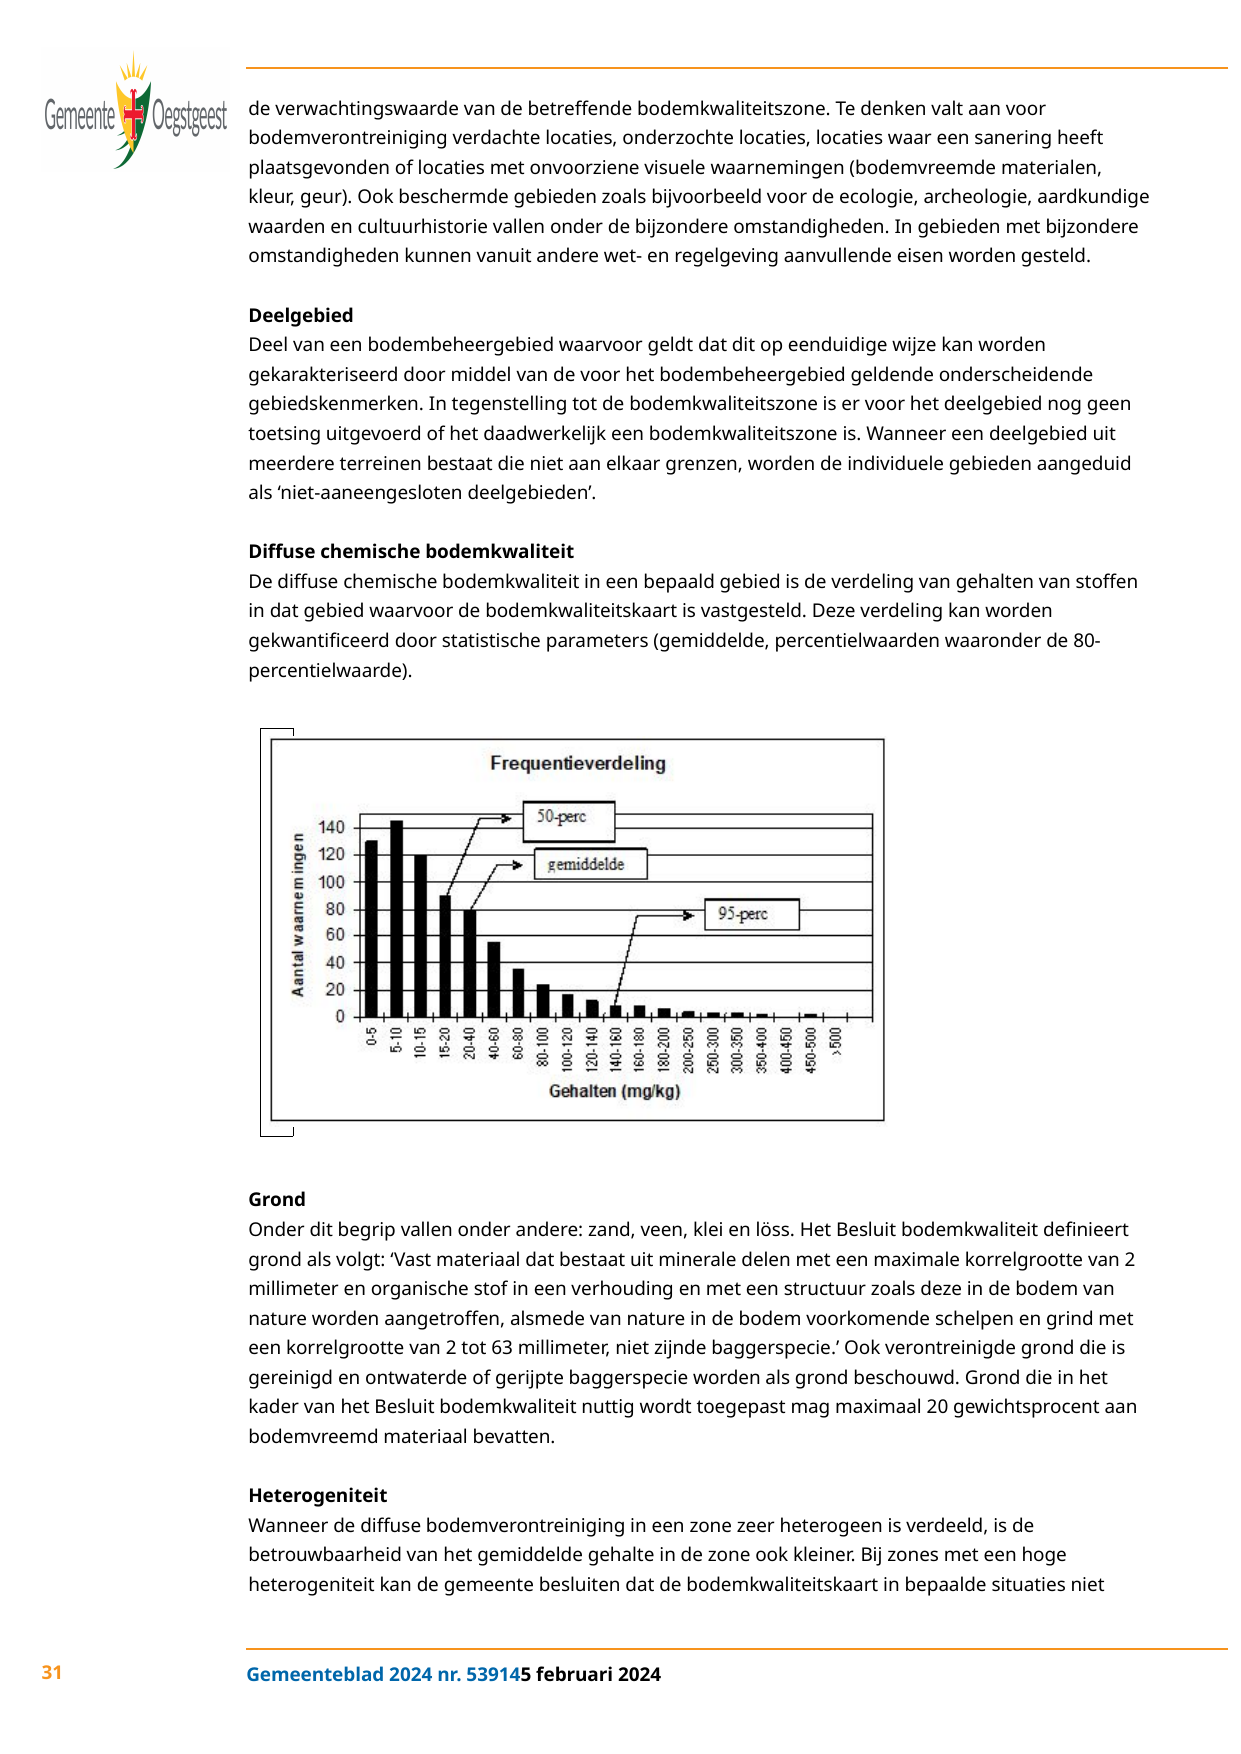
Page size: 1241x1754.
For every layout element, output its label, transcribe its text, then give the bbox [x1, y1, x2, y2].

picture [268, 736, 889, 1127]
text Heterogeniteit [248, 1482, 1152, 1508]
text Grond [248, 1187, 1152, 1212]
text Wanneer de diffuse bodemverontreiniging in een zone zeer heterogeen is verdeeld, is de betrouwbaarheid van het gemiddelde gehalte in de zone ook kleiner. Bij zones met een hoge heterogeniteit kan de gemeente besluiten dat de bodemkwaliteitskaart in bepaalde situaties niet [248, 1512, 1152, 1597]
text De diffuse chemische bodemkwaliteit in een bepaald gebied is de verdeling van gehalten van stoffen in dat gebied waarvoor de bodemkwaliteitskaart is vastgesteld. Deze verdeling kan worden gekwantificeerd door statistische parameters (gemiddelde, percentielwaarden waaronder de 80-percentielwaarde). [248, 568, 1152, 683]
picture [41, 47, 231, 172]
text de verwachtingswaarde van de betreffende bodemkwaliteitszone. Te denken valt aan voor bodemverontreiniging verdachte locaties, onderzochte locaties, locaties waar een sanering heeft plaatsgevonden of locaties met onvoorziene visuele waarnemingen (bodemvreemde materialen, kleur, geur). Ook beschermde gebieden zoals bijvoorbeeld voor de ecologie, archeologie, aardkundige waarden en cultuurhistorie vallen onder de bijzondere omstandigheden. In gebieden met bijzondere omstandigheden kunnen vanuit andere wet- en regelgeving aanvullende eisen worden gesteld. [248, 95, 1152, 268]
text Onder dit begrip vallen onder andere: zand, veen, klei en löss. Het Besluit bodemkwaliteit definieert grond als volgt: ‘Vast materiaal dat bestaat uit minerale delen met een maximale korrelgrootte van 2 millimeter en organische stof in een verhouding en met een structuur zoals deze in de bodem van nature worden aangetroffen, alsmede van nature in de bodem voorkomende schelpen en grind met een korrelgrootte van 2 tot 63 millimeter, niet zijnde baggerspecie.’ Ook verontreinigde grond die is gereinigd en ontwaterde of gerijpte baggerspecie worden als grond beschouwd. Grond die in het kader van het Besluit bodemkwaliteit nuttig wordt toegepast mag maximaal 20 gewichtsprocent aan bodemvreemd materiaal bevatten. [248, 1216, 1152, 1449]
text Deelgebied [248, 302, 1152, 328]
text Diffuse chemische bodemkwaliteit [248, 538, 1152, 564]
text Deel van een bodembeheergebied waarvoor geldt dat dit op eenduidige wijze kan worden gekarakteriseerd door middel van de voor het bodembeheergebied geldende onderscheidende gebiedskenmerken. In tegenstelling tot de bodemkwaliteitszone is er voor het deelgebied nog geen toetsing uitgevoerd of het daadwerkelijk een bodemkwaliteitszone is. Wanneer een deelgebied uit meerdere terreinen bestaat die niet aan elkaar grenzen, worden de individuele gebieden aangeduid als ‘niet-aaneengesloten deelgebieden’. [248, 331, 1152, 505]
